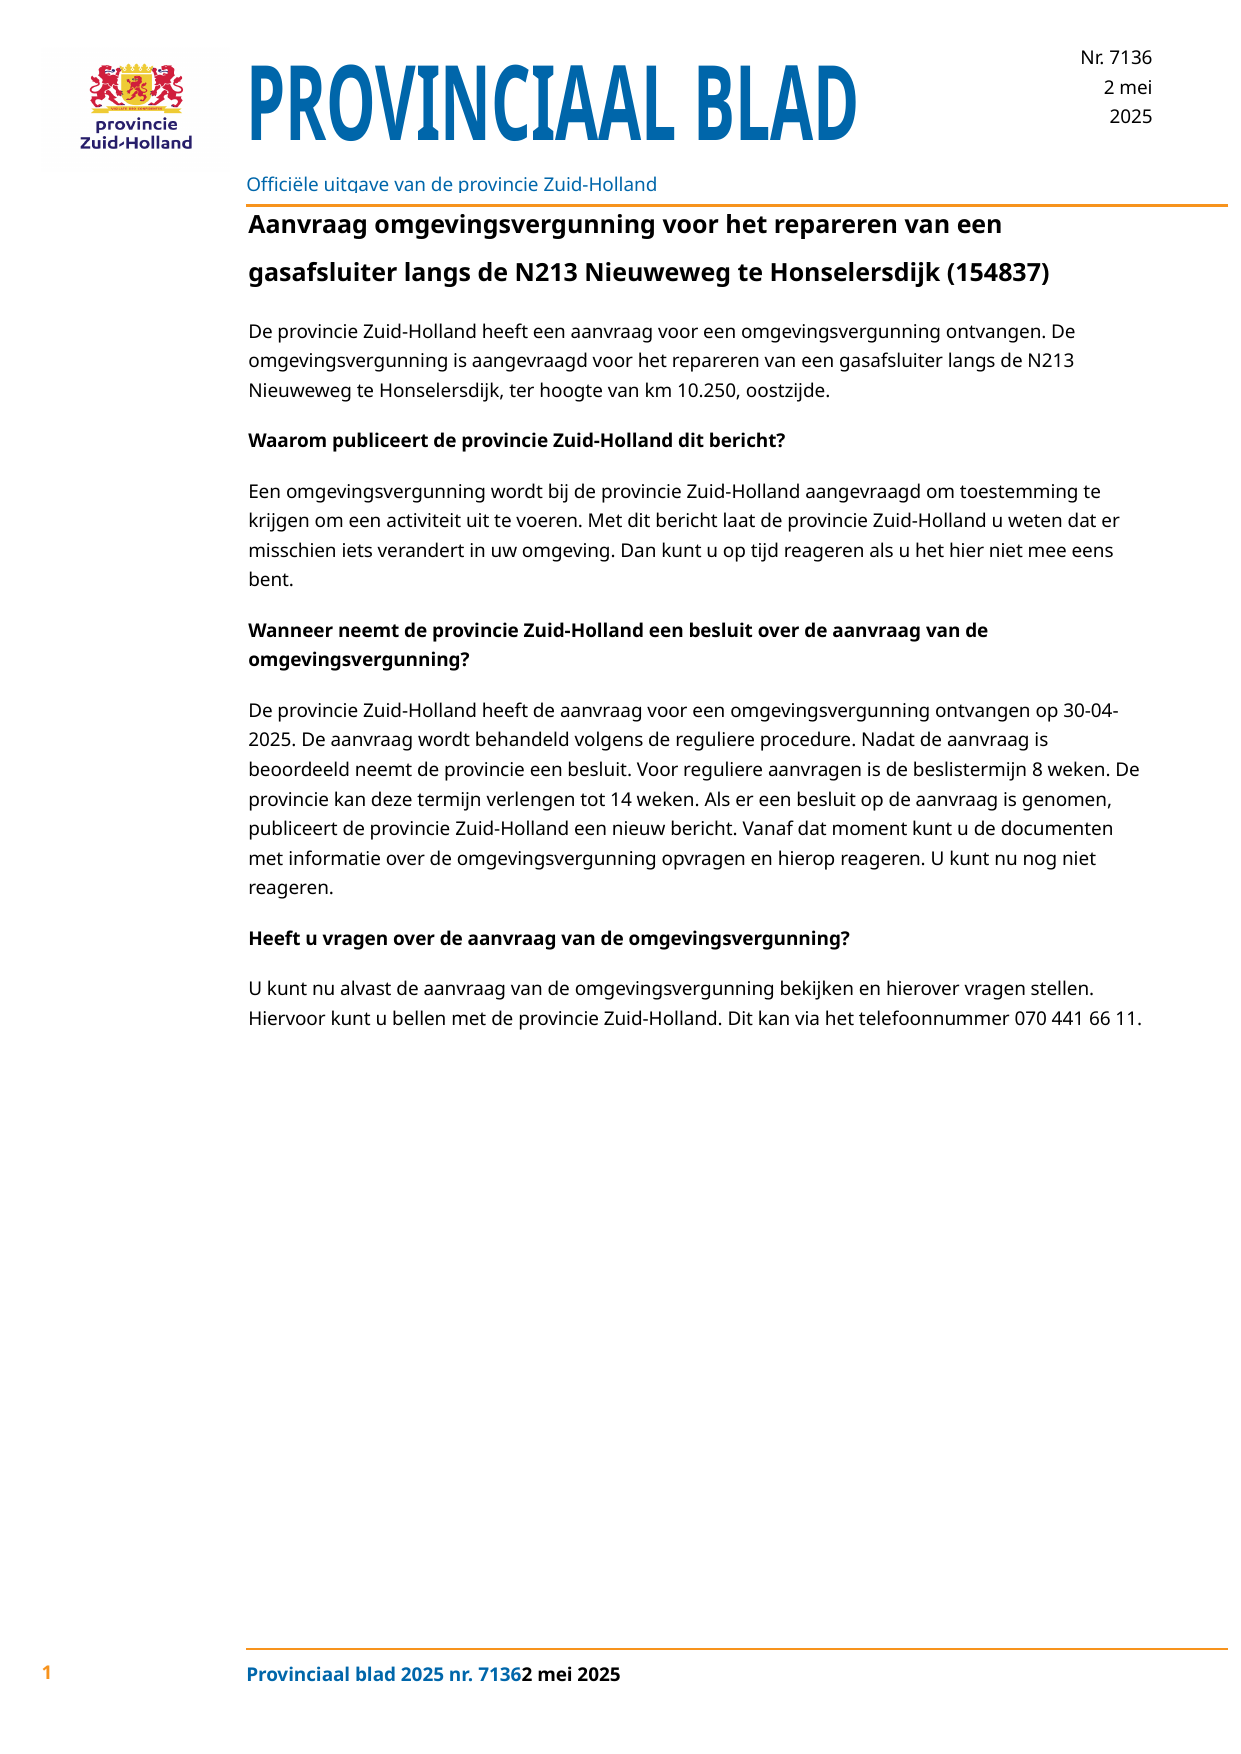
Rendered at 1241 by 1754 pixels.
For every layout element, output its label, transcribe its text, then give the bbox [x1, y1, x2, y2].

text Aanvraag omgevingsvergunning voor het repareren van een gasafsluiter langs de N213 Nieuweweg te Honselersdijk (154837) [248, 207, 1152, 288]
text Een omgevingsvergunning wordt bij de provincie Zuid-Holland aangevraagd om toestemming te krijgen om een activiteit uit te voeren. Met dit bericht laat de provincie Zuid-Holland u weten dat er misschien iets verandert in uw omgeving. Dan kunt u op tijd reageren als u het hier niet mee eens bent. [248, 478, 1152, 592]
text De provincie Zuid-Holland heeft de aanvraag voor een omgevingsvergunning ontvangen op 30-04-2025. De aanvraag wordt behandeld volgens de reguliere procedure. Nadat de aanvraag is beoordeeld neemt de provincie een besluit. Voor reguliere aanvragen is de beslistermijn 8 weken. De provincie kan deze termijn verlengen tot 14 weken. Als er een besluit op de aanvraag is genomen, publiceert de provincie Zuid-Holland een nieuw bericht. Vanaf dat moment kunt u de documenten met informatie over de omgevingsvergunning opvragen en hierop reageren. U kunt nu nog niet reageren. [248, 697, 1152, 900]
text U kunt nu alvast de aanvraag van de omgevingsvergunning bekijken en hierover vragen stellen. Hiervoor kunt u bellen met de provincie Zuid-Holland. Dit kan via het telefoonnummer 070 441 66 11. [248, 975, 1152, 1031]
text De provincie Zuid-Holland heeft een aanvraag voor een omgevingsvergunning ontvangen. De omgevingsvergunning is aangevraagd voor het repareren van een gasafsluiter langs de N213 Nieuweweg te Honselersdijk, ter hoogte van km 10.250, oostzijde. [248, 318, 1152, 403]
text Heeft u vragen over de aanvraag van de omgevingsvergunning? [248, 925, 1152, 951]
text Wanneer neemt de provincie Zuid-Holland een besluit over de aanvraag van de omgevingsvergunning? [248, 617, 1152, 672]
picture [41, 47, 231, 172]
text Waarom publiceert de provincie Zuid-Holland dit bericht? [248, 427, 1152, 453]
